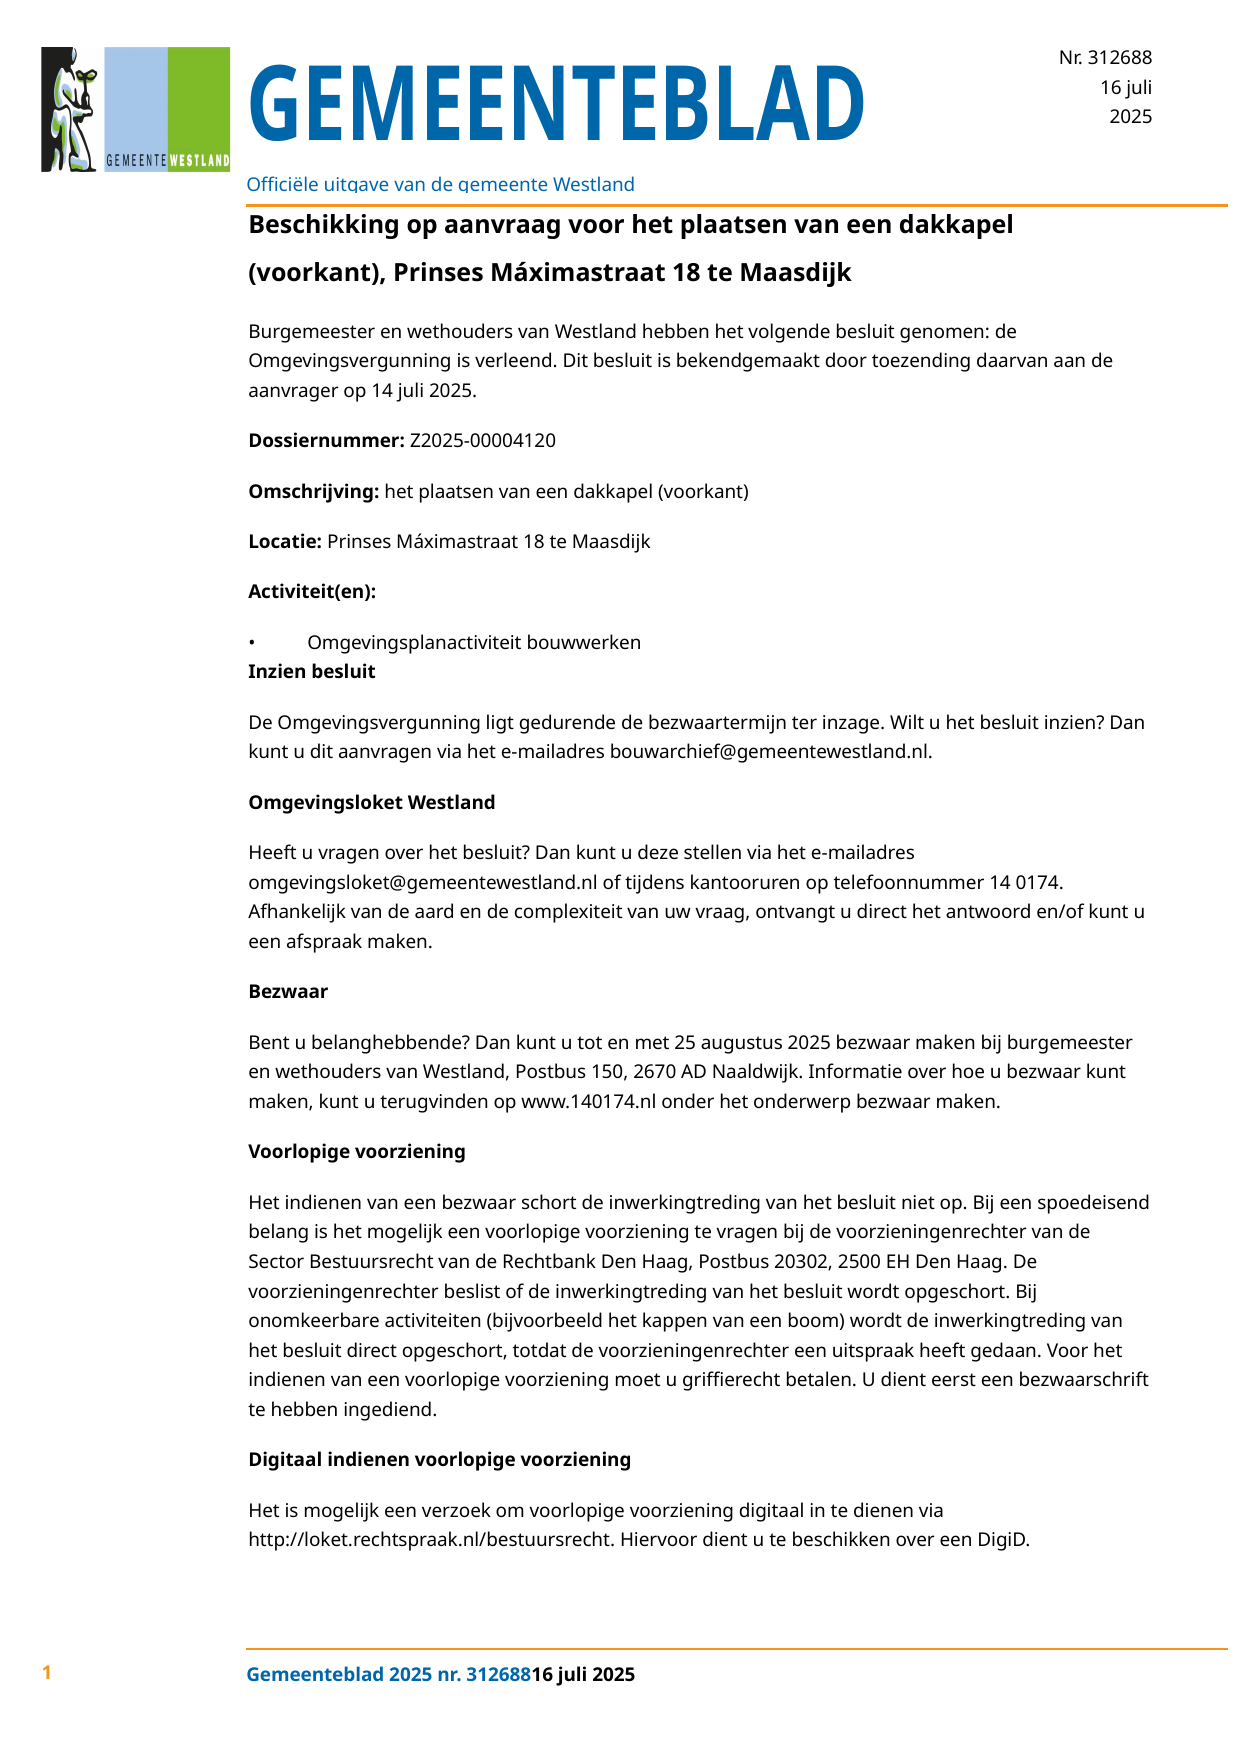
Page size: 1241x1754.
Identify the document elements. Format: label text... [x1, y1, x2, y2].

text Bent u belanghebbende? Dan kunt u tot en met 25 augustus 2025 bezwaar maken bij burgemeester en wethouders van Westland, Postbus 150, 2670 AD Naaldwijk. Informatie over hoe u bezwaar kunt maken, kunt u terugvinden op www.140174.nl onder het onderwerp bezwaar maken. [248, 1029, 1152, 1114]
list Omgevingsplanactiviteit bouwwerken [248, 629, 1152, 655]
picture [41, 47, 231, 172]
text Omschrijving: het plaatsen van een dakkapel (voorkant) [248, 478, 1152, 504]
text Heeft u vragen over het besluit? Dan kunt u deze stellen via het e-mailadres omgevingsloket@gemeentewestland.nl of tijdens kantooruren op telefoonnummer 14 0174. Afhankelijk van de aard en de complexiteit van uw vraag, ontvangt u direct het antwoord en/of kunt u een afspraak maken. [248, 839, 1152, 954]
text Burgemeester en wethouders van Westland hebben het volgende besluit genomen: de Omgevingsvergunning is verleend. Dit besluit is bekendgemaakt door toezending daarvan aan de aanvrager op 14 juli 2025. [248, 318, 1152, 403]
text Activiteit(en): [248, 579, 1152, 604]
text De Omgevingsvergunning ligt gedurende de bezwaartermijn ter inzage. Wilt u het besluit inzien? Dan kunt u dit aanvragen via het e-mailadres bouwarchief@gemeentewestland.nl. [248, 709, 1152, 764]
text Locatie: Prinses Máximastraat 18 te Maasdijk [248, 528, 1152, 554]
text Het is mogelijk een verzoek om voorlopige voorziening digitaal in te dienen via http://loket.rechtspraak.nl/bestuursrecht. Hiervoor dient u te beschikken over een DigiD. [248, 1497, 1152, 1552]
text Dossiernummer: Z2025-00004120 [248, 427, 1152, 453]
text Digitaal indienen voorlopige voorziening [248, 1447, 1152, 1472]
text Voorlopige voorziening [248, 1139, 1152, 1164]
text Inzien besluit [248, 659, 1152, 684]
text Bezwaar [248, 979, 1152, 1004]
text Beschikking op aanvraag voor het plaatsen van een dakkapel (voorkant), Prinses Máximastraat 18 te Maasdijk [248, 207, 1152, 288]
text Omgevingsloket Westland [248, 789, 1152, 815]
text Het indienen van een bezwaar schort de inwerkingtreding van het besluit niet op. Bij een spoedeisend belang is het mogelijk een voorlopige voorziening te vragen bij de voorzieningenrechter van de Sector Bestuursrecht van de Rechtbank Den Haag, Postbus 20302, 2500 EH Den Haag. De voorzieningenrechter beslist of de inwerkingtreding van het besluit wordt opgeschort. Bij onomkeerbare activiteiten (bijvoorbeeld het kappen van een boom) wordt de inwerkingtreding van het besluit direct opgeschort, totdat de voorzieningenrechter een uitspraak heeft gedaan. Voor het indienen van een voorlopige voorziening moet u griffierecht betalen. U dient eerst een bezwaarschrift te hebben ingediend. [248, 1189, 1152, 1422]
